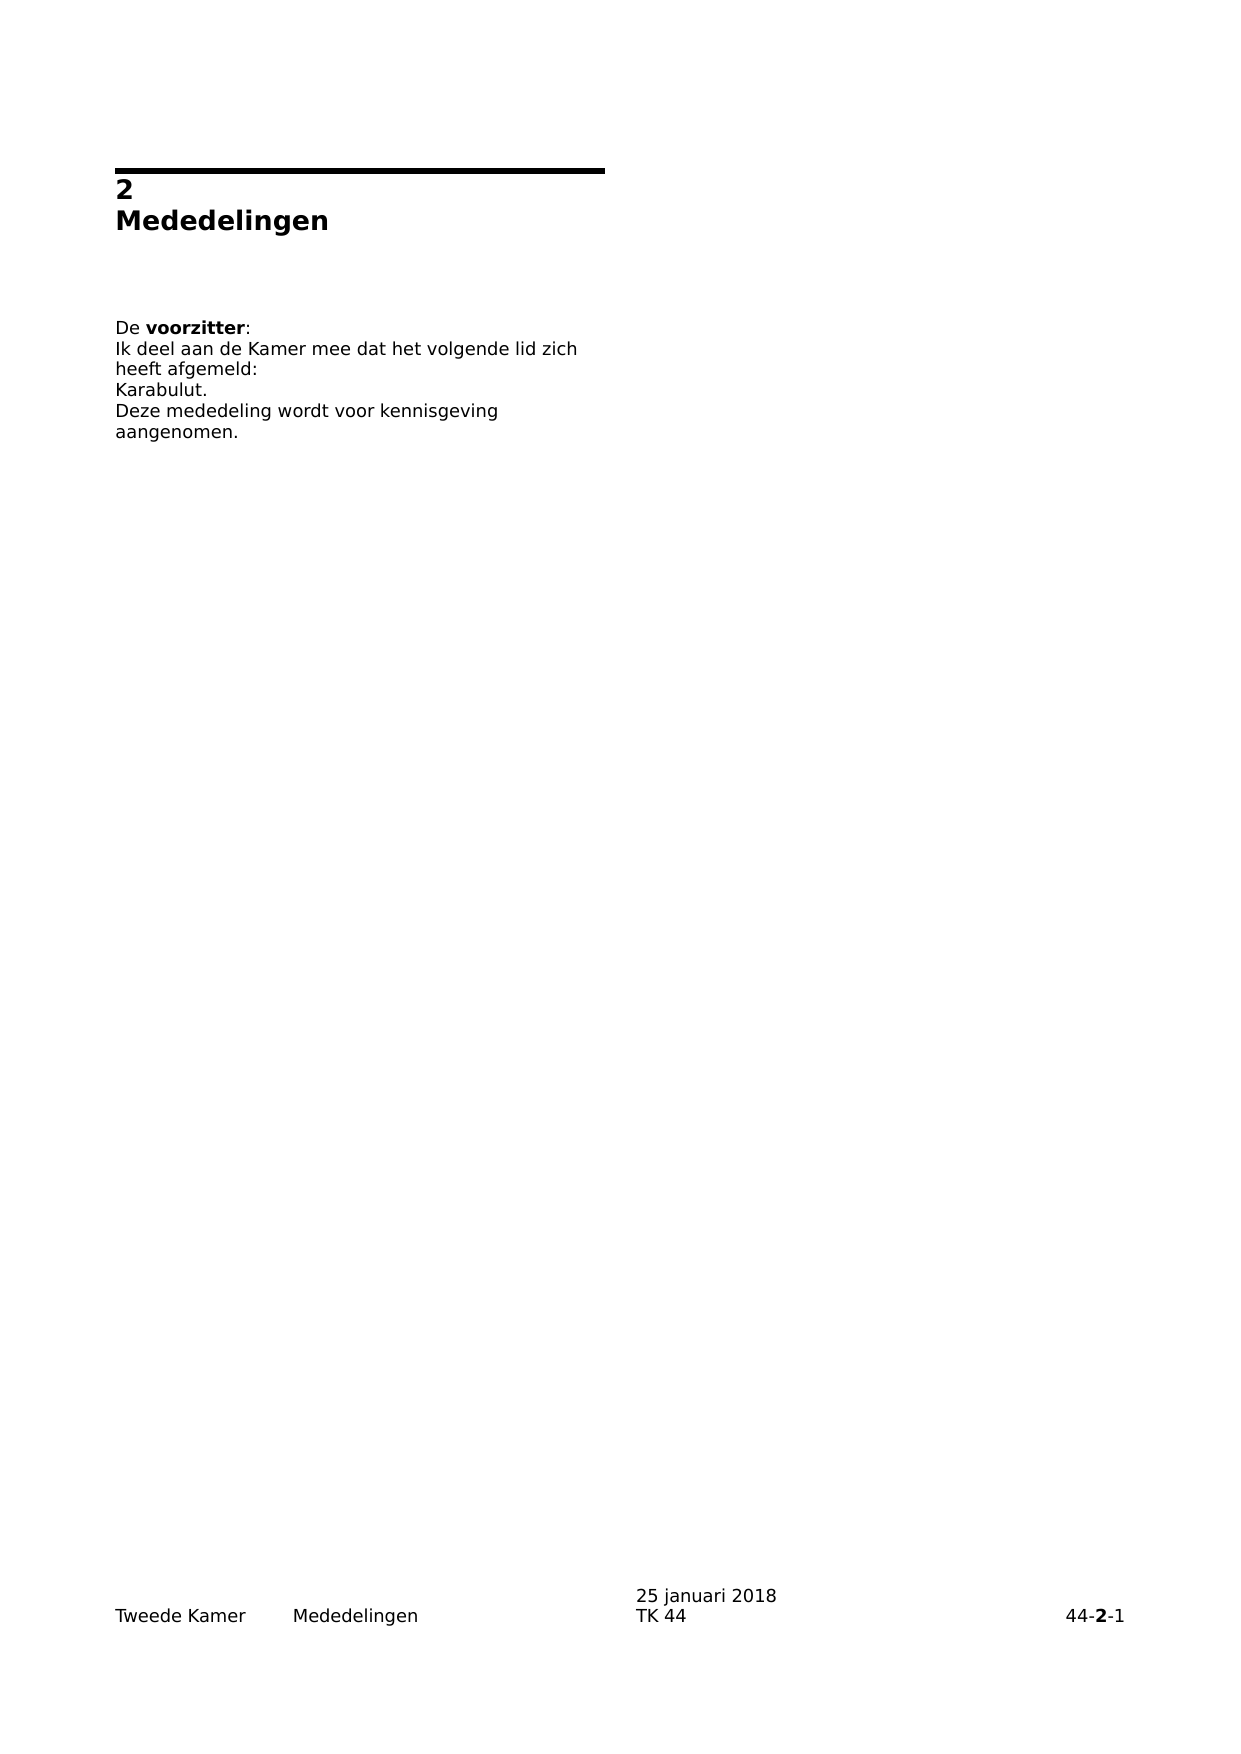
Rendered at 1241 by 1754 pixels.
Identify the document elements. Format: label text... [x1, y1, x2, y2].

text Ik deel aan de Kamer mee dat het volgende lid zich heeft afgemeld: [115, 338, 605, 380]
text Deze mededeling wordt voor kennisgeving aangenomen. [115, 401, 605, 442]
text Karabulut. [115, 380, 605, 401]
text De voorzitter: [115, 318, 605, 338]
title 2 Mededelingen [115, 174, 605, 237]
